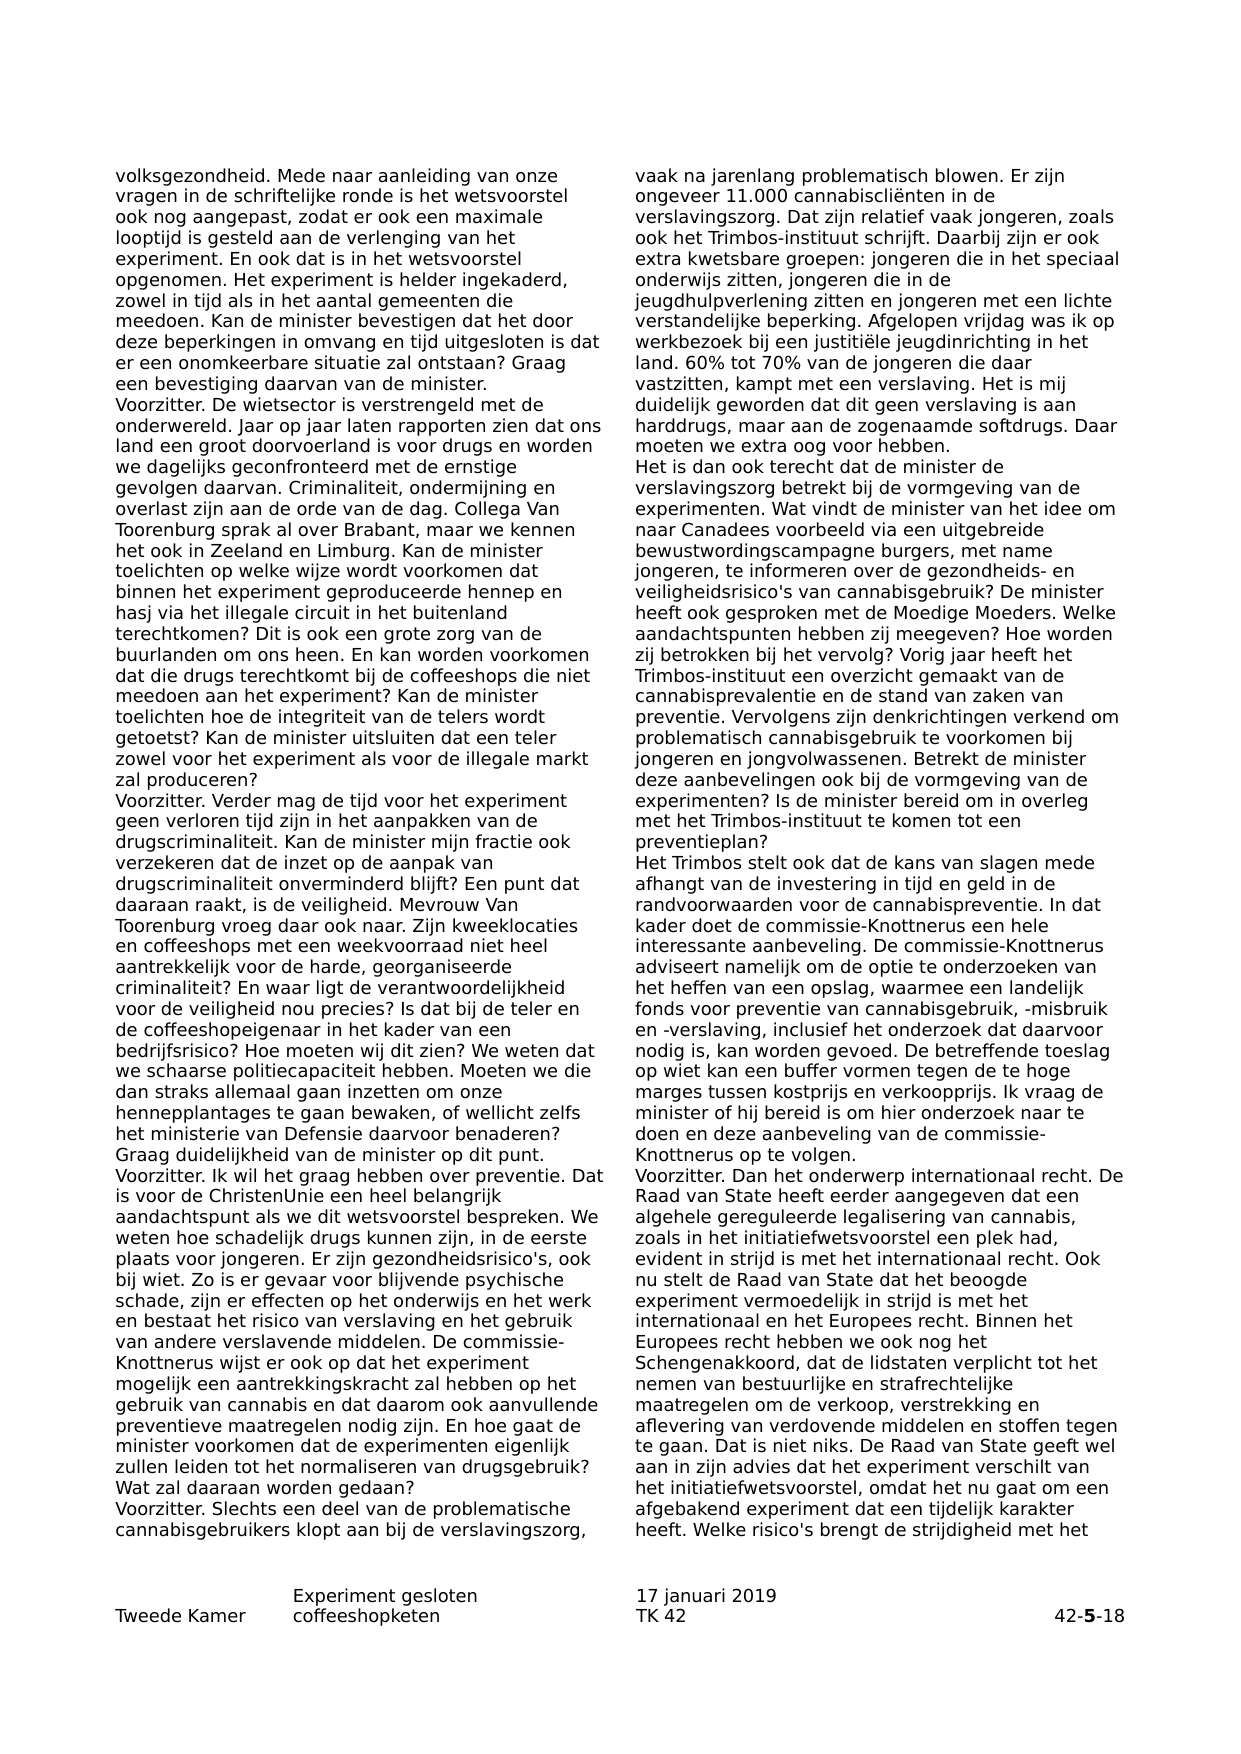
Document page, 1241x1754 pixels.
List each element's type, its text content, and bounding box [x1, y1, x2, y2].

text volksgezondheid. Mede naar aanleiding van onze vragen in de schriftelijke ronde is het wetsvoorstel ook nog aangepast, zodat er ook een maximale looptijd is gesteld aan de verlenging van het experiment. En ook dat is in het wetsvoorstel opgenomen. Het experiment is helder ingekaderd, zowel in tijd als in het aantal gemeenten die meedoen. Kan de minister bevestigen dat het door deze beperkingen in omvang en tijd uitgesloten is dat er een onomkeerbare situatie zal ontstaan? Graag een bevestiging daarvan van de minister. [115, 165, 605, 394]
text Voorzitter. Verder mag de tijd voor het experiment geen verloren tijd zijn in het aanpakken van de drugscriminaliteit. Kan de minister mijn fractie ook verzekeren dat de inzet op de aanpak van drugscriminaliteit onverminderd blijft? Een punt dat daaraan raakt, is de veiligheid. Mevrouw Van Toorenburg vroeg daar ook naar. Zijn kweeklocaties en coffeeshops met een weekvoorraad niet heel aantrekkelijk voor de harde, georganiseerde criminaliteit? En waar ligt de verantwoordelijkheid voor de veiligheid nou precies? Is dat bij de teler en de coffeeshopeigenaar in het kader van een bedrijfsrisico? Hoe moeten wij dit zien? We weten dat we schaarse politiecapaciteit hebben. Moeten we die dan straks allemaal gaan inzetten om onze hennepplantages te gaan bewaken, of wellicht zelfs het ministerie van Defensie daarvoor benaderen? Graag duidelijkheid van de minister op dit punt. [115, 790, 605, 1165]
text Voorzitter. Slechts een deel van de problematische cannabisgebruikers klopt aan bij de verslavingszorg, [115, 1499, 605, 1540]
text Voorzitter. Dan het onderwerp internationaal recht. De Raad van State heeft eerder aangegeven dat een algehele gereguleerde legalisering van cannabis, zoals in het initiatiefwetsvoorstel een plek had, evident in strijd is met het internationaal recht. Ook nu stelt de Raad van State dat het beoogde experiment vermoedelijk in strijd is met het internationaal en het Europees recht. Binnen het Europees recht hebben we ook nog het Schengenakkoord, dat de lidstaten verplicht tot het nemen van bestuurlijke en strafrechtelijke maatregelen om de verkoop, verstrekking en aflevering van verdovende middelen en stoffen tegen te gaan. Dat is niet niks. De Raad van State geeft wel aan in zijn advies dat het experiment verschilt van het initiatiefwetsvoorstel, omdat het nu gaat om een afgebakend experiment dat een tijdelijk karakter heeft. Welke risico's brengt de strijdigheid met het [635, 1165, 1125, 1540]
text Voorzitter. Ik wil het graag hebben over preventie. Dat is voor de ChristenUnie een heel belangrijk aandachtspunt als we dit wetsvoorstel bespreken. We weten hoe schadelijk drugs kunnen zijn, in de eerste plaats voor jongeren. Er zijn gezondheidsrisico's, ook bij wiet. Zo is er gevaar voor blijvende psychische schade, zijn er effecten op het onderwijs en het werk en bestaat het risico van verslaving en het gebruik van andere verslavende middelen. De commissie-Knottnerus wijst er ook op dat het experiment mogelijk een aantrekkingskracht zal hebben op het gebruik van cannabis en dat daarom ook aanvullende preventieve maatregelen nodig zijn. En hoe gaat de minister voorkomen dat de experimenten eigenlijk zullen leiden tot het normaliseren van drugsgebruik? Wat zal daaraan worden gedaan? [115, 1165, 605, 1499]
text vaak na jarenlang problematisch blowen. Er zijn ongeveer 11.000 cannabiscliënten in de verslavingszorg. Dat zijn relatief vaak jongeren, zoals ook het Trimbos-instituut schrijft. Daarbij zijn er ook extra kwetsbare groepen: jongeren die in het speciaal onderwijs zitten, jongeren die in de jeugdhulpverlening zitten en jongeren met een lichte verstandelijke beperking. Afgelopen vrijdag was ik op werkbezoek bij een justitiële jeugdinrichting in het land. 60% tot 70% van de jongeren die daar vastzitten, kampt met een verslaving. Het is mij duidelijk geworden dat dit geen verslaving is aan harddrugs, maar aan de zogenaamde softdrugs. Daar moeten we extra oog voor hebben. [635, 165, 1125, 457]
text Het Trimbos stelt ook dat de kans van slagen mede afhangt van de investering in tijd en geld in de randvoorwaarden voor de cannabispreventie. In dat kader doet de commissie-Knottnerus een hele interessante aanbeveling. De commissie-Knottnerus adviseert namelijk om de optie te onderzoeken van het heffen van een opslag, waarmee een landelijk fonds voor preventie van cannabisgebruik, -misbruik en -verslaving, inclusief het onderzoek dat daarvoor nodig is, kan worden gevoed. De betreffende toeslag op wiet kan een buffer vormen tegen de te hoge marges tussen kostprijs en verkoopprijs. Ik vraag de minister of hij bereid is om hier onderzoek naar te doen en deze aanbeveling van de commissie-Knottnerus op te volgen. [635, 853, 1125, 1165]
text Voorzitter. De wietsector is verstrengeld met de onderwereld. Jaar op jaar laten rapporten zien dat ons land een groot doorvoerland is voor drugs en worden we dagelijks geconfronteerd met de ernstige gevolgen daarvan. Criminaliteit, ondermijning en overlast zijn aan de orde van de dag. Collega Van Toorenburg sprak al over Brabant, maar we kennen het ook in Zeeland en Limburg. Kan de minister toelichten op welke wijze wordt voorkomen dat binnen het experiment geproduceerde hennep en hasj via het illegale circuit in het buitenland terechtkomen? Dit is ook een grote zorg van de buurlanden om ons heen. En kan worden voorkomen dat die drugs terechtkomt bij de coffeeshops die niet meedoen aan het experiment? Kan de minister toelichten hoe de integriteit van de telers wordt getoetst? Kan de minister uitsluiten dat een teler zowel voor het experiment als voor de illegale markt zal produceren? [115, 394, 605, 790]
text Het is dan ook terecht dat de minister de verslavingszorg betrekt bij de vormgeving van de experimenten. Wat vindt de minister van het idee om naar Canadees voorbeeld via een uitgebreide bewustwordingscampagne burgers, met name jongeren, te informeren over de gezondheids- en veiligheidsrisico's van cannabisgebruik? De minister heeft ook gesproken met de Moedige Moeders. Welke aandachtspunten hebben zij meegeven? Hoe worden zij betrokken bij het vervolg? Vorig jaar heeft het Trimbos-instituut een overzicht gemaakt van de cannabisprevalentie en de stand van zaken van preventie. Vervolgens zijn denkrichtingen verkend om problematisch cannabisgebruik te voorkomen bij jongeren en jongvolwassenen. Betrekt de minister deze aanbevelingen ook bij de vormgeving van de experimenten? Is de minister bereid om in overleg met het Trimbos-instituut te komen tot een preventieplan? [635, 457, 1125, 853]
